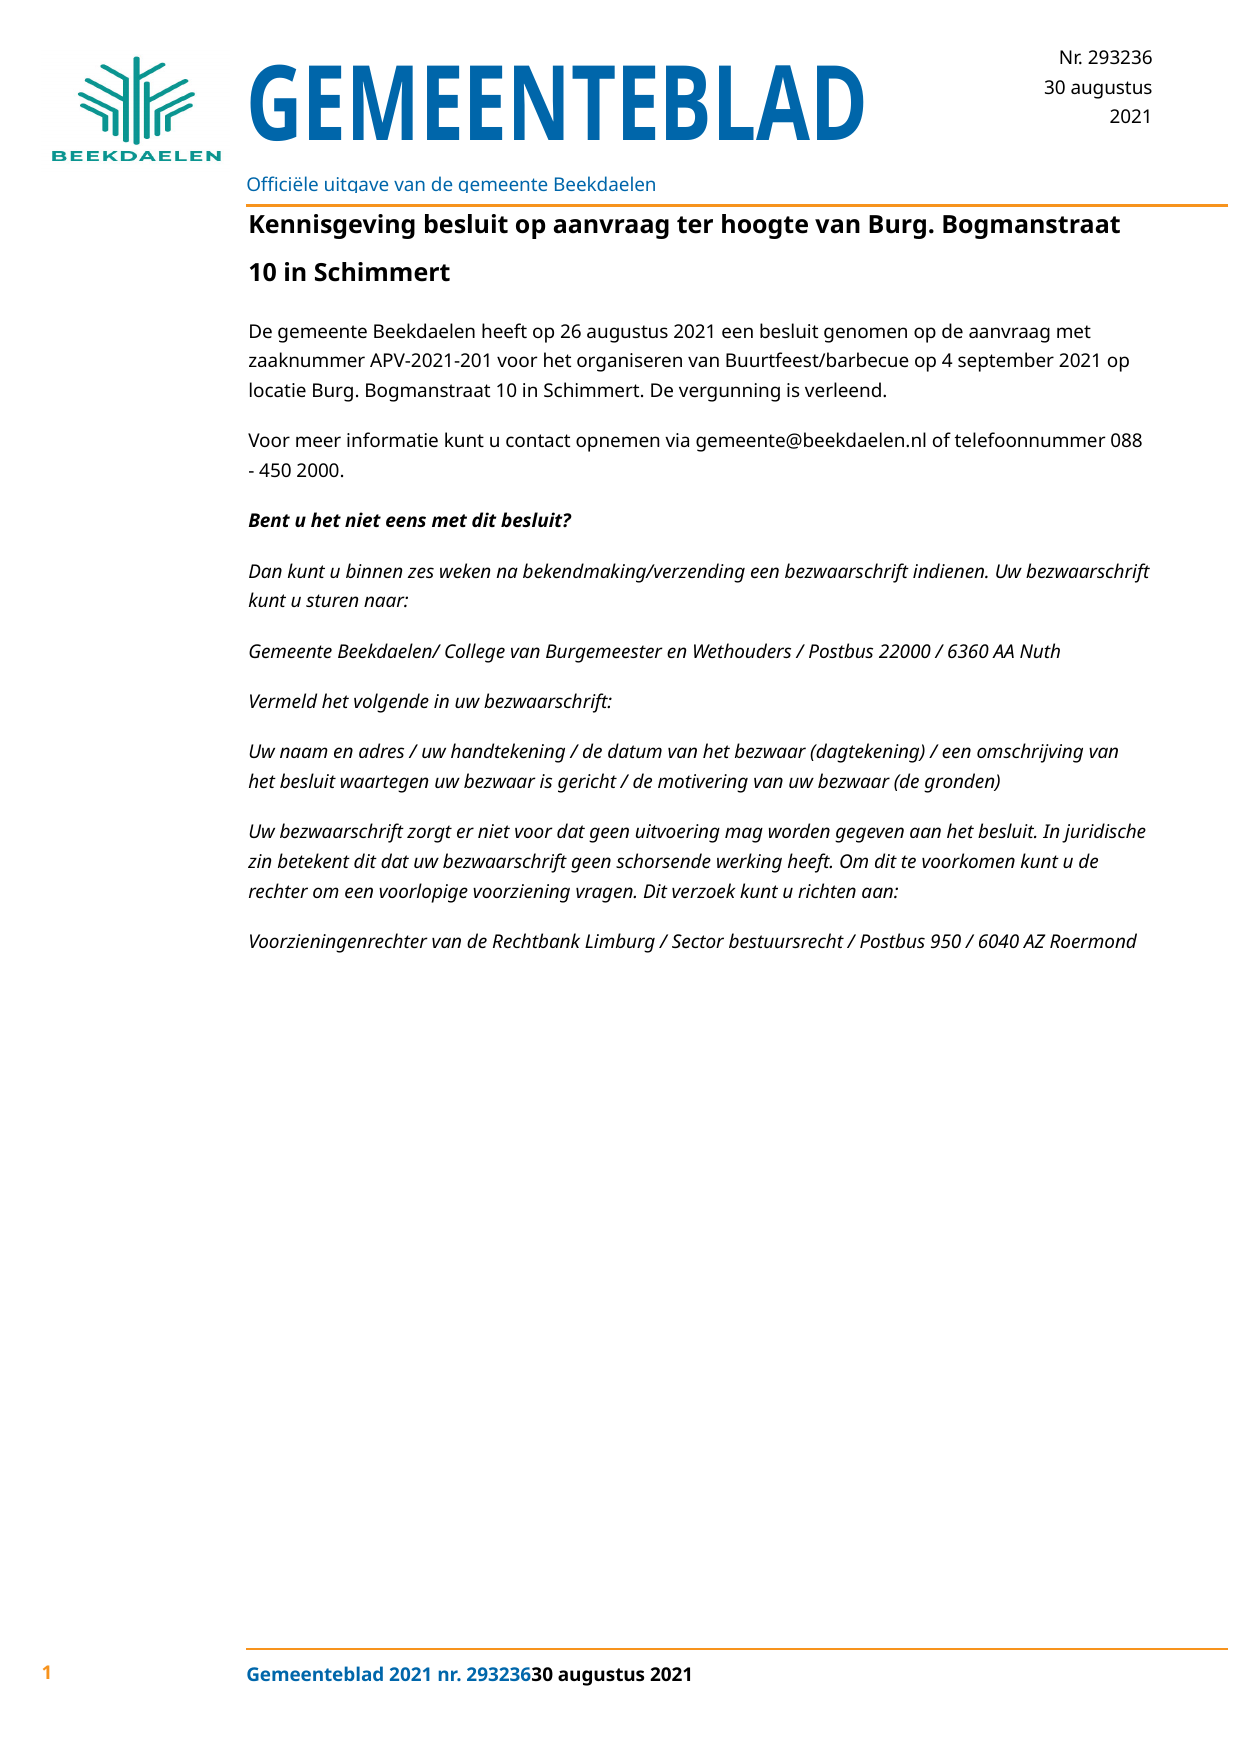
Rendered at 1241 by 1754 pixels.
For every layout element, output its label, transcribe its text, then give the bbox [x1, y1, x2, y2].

text Uw bezwaarschrift zorgt er niet voor dat geen uitvoering mag worden gegeven aan het besluit. In juridische zin betekent dit dat uw bezwaarschrift geen schorsende werking heeft. Om dit te voorkomen kunt u de rechter om een voorlopige voorziening vragen. Dit verzoek kunt u richten aan: [248, 819, 1152, 904]
text Uw naam en adres / uw handtekening / de datum van het bezwaar (dagtekening) / een omschrijving van het besluit waartegen uw bezwaar is gericht / de motivering van uw bezwaar (de gronden) [248, 739, 1152, 794]
text Dan kunt u binnen zes weken na bekendmaking/verzending een bezwaarschrift indienen. Uw bezwaarschrift kunt u sturen naar: [248, 558, 1152, 613]
picture [41, 47, 231, 172]
text Bent u het niet eens met dit besluit? [248, 507, 1152, 533]
text De gemeente Beekdaelen heeft op 26 augustus 2021 een besluit genomen op de aanvraag met zaaknummer APV-2021-201 voor het organiseren van Buurtfeest/barbecue op 4 september 2021 op locatie Burg. Bogmanstraat 10 in Schimmert. De vergunning is verleend. [248, 318, 1152, 403]
text Kennisgeving besluit op aanvraag ter hoogte van Burg. Bogmanstraat 10 in Schimmert [248, 207, 1152, 288]
text Voor meer informatie kunt u contact opnemen via gemeente@beekdaelen.nl of telefoonnummer 088 - 450 2000. [248, 427, 1152, 483]
text Voorzieningenrechter van de Rechtbank Limburg / Sector bestuursrecht / Postbus 950 / 6040 AZ Roermond [248, 928, 1152, 954]
text Gemeente Beekdaelen/ College van Burgemeester en Wethouders / Postbus 22000 / 6360 AA Nuth [248, 638, 1152, 664]
text Vermeld het volgende in uw bezwaarschrift: [248, 688, 1152, 714]
